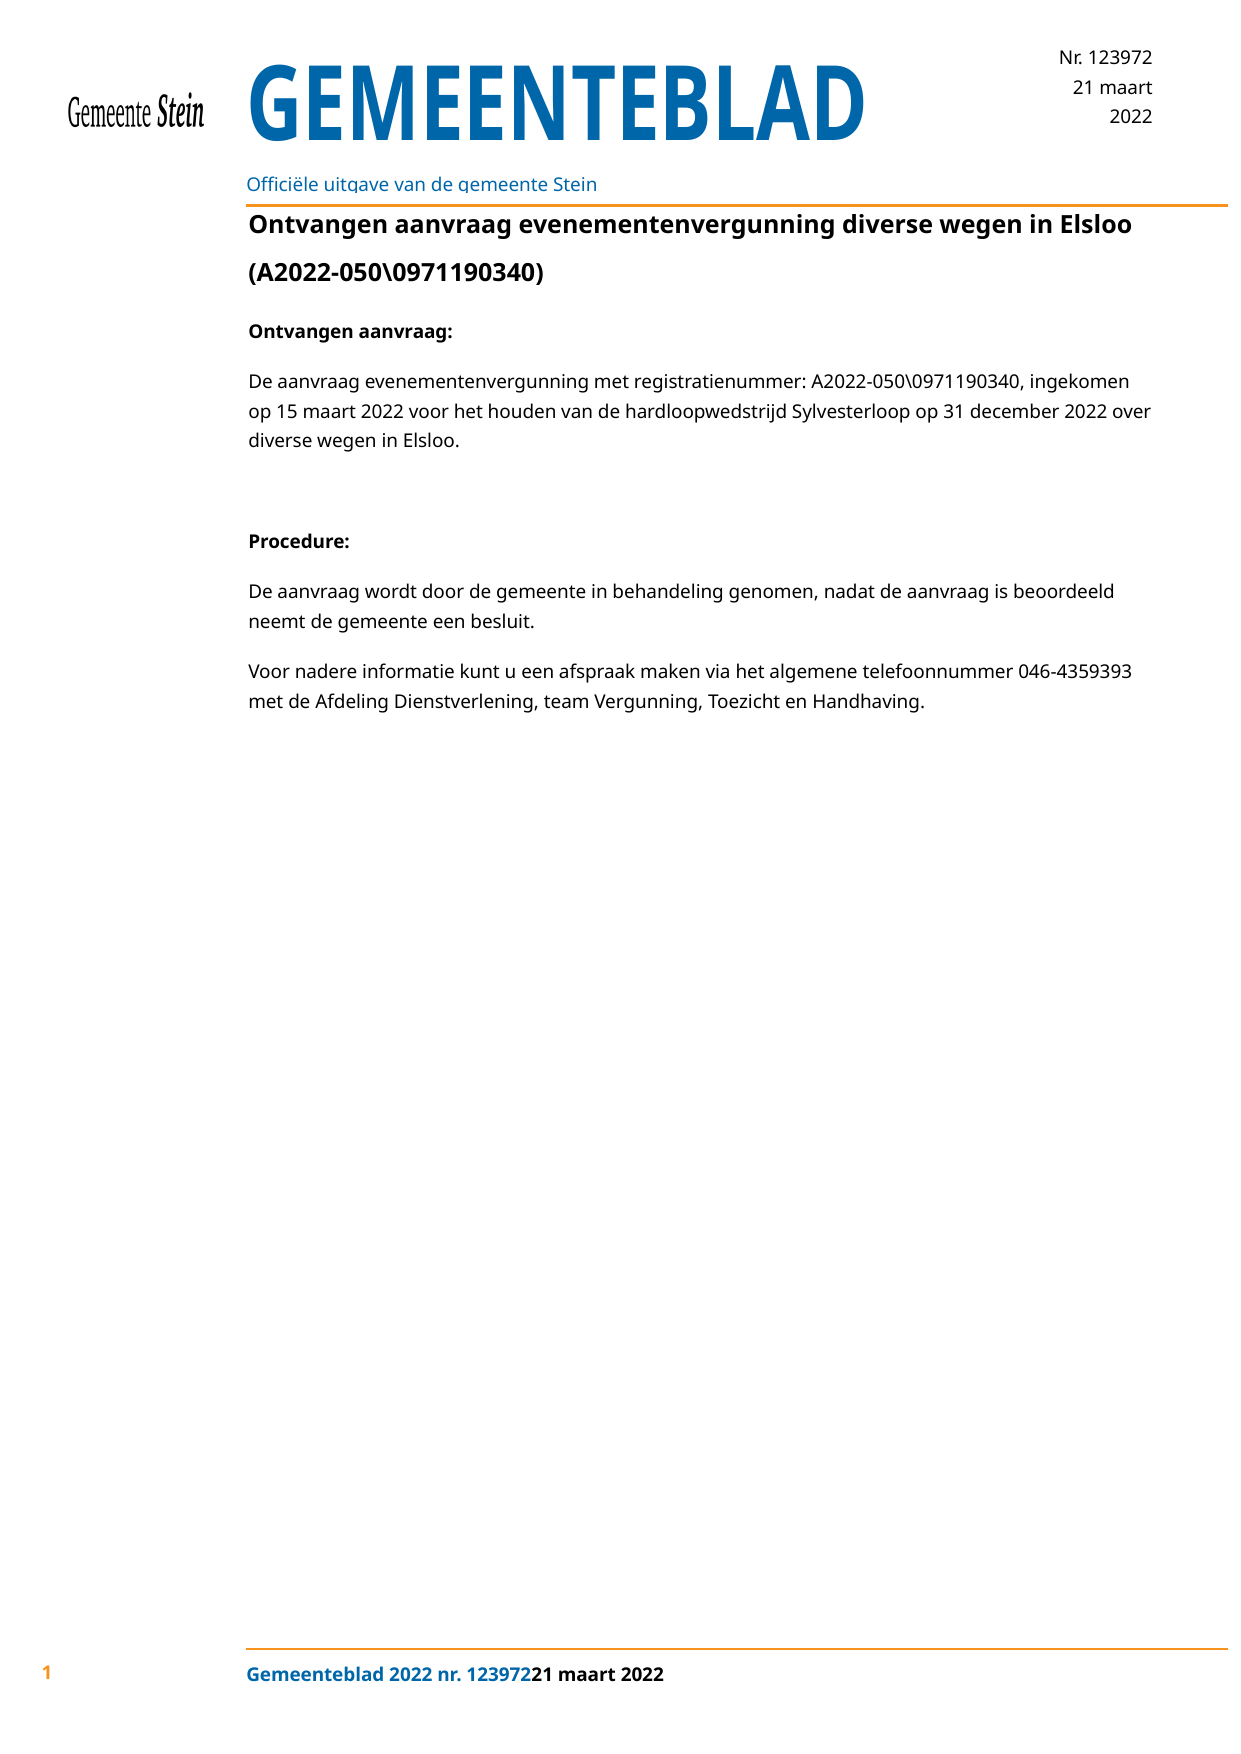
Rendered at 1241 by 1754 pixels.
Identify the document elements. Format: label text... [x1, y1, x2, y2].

text Voor nadere informatie kunt u een afspraak maken via het algemene telefoonnummer 046-4359393 met de Afdeling Dienstverlening, team Vergunning, Toezicht en Handhaving. [248, 659, 1152, 714]
text Ontvangen aanvraag: [248, 318, 1152, 344]
text De aanvraag wordt door de gemeente in behandeling genomen, nadat de aanvraag is beoordeeld neemt de gemeente een besluit. [248, 579, 1152, 634]
text Procedure: [248, 528, 1152, 554]
text Ontvangen aanvraag evenementenvergunning diverse wegen in Elsloo (A2022-050\0971190340) [248, 207, 1152, 288]
text De aanvraag evenementenvergunning met registratienummer: A2022-050\0971190340, ingekomen op 15 maart 2022 voor het houden van de hardloopwedstrijd Sylvesterloop op 31 december 2022 over diverse wegen in Elsloo. [248, 368, 1152, 453]
picture [41, 47, 231, 172]
